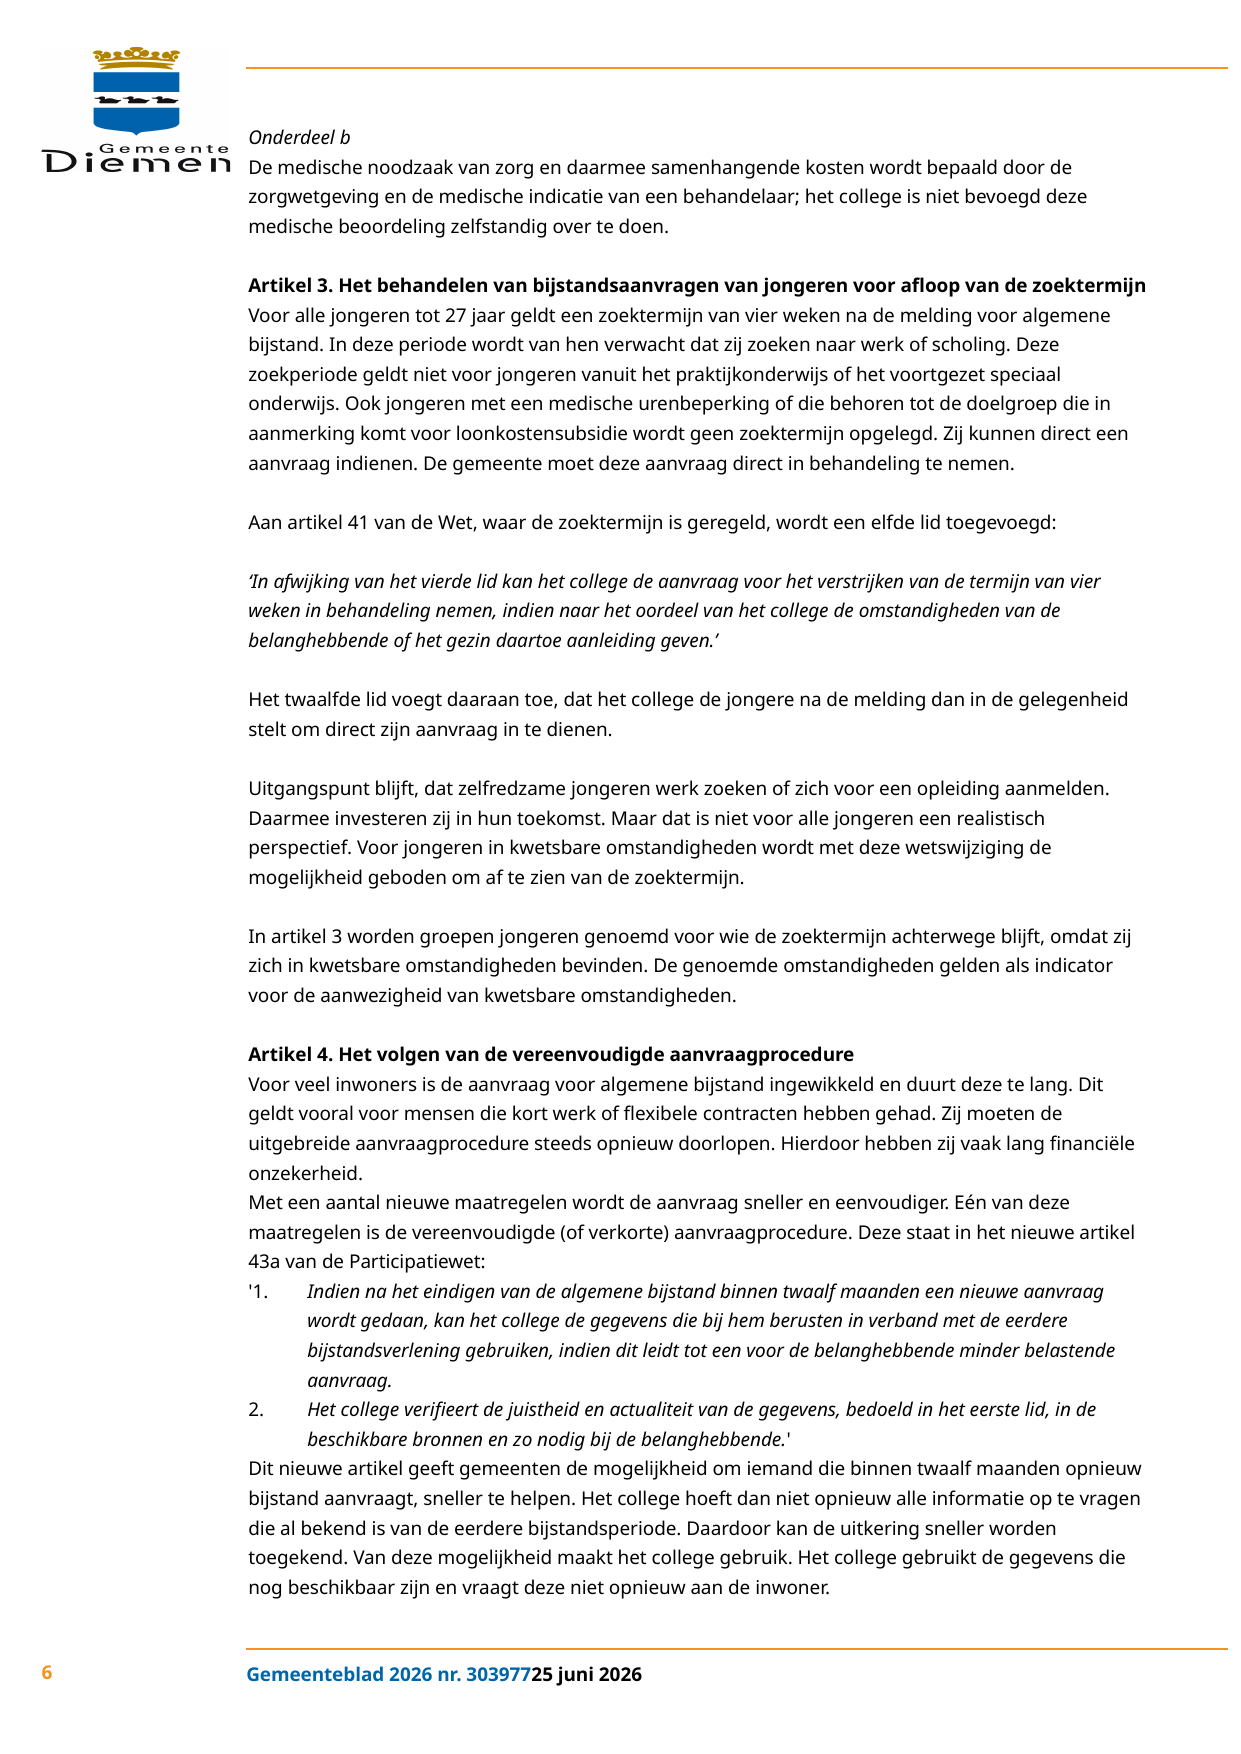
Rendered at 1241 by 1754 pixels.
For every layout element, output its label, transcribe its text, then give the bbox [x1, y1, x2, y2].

text Dit nieuwe artikel geeft gemeenten de mogelijkheid om iemand die binnen twaalf maanden opnieuw bijstand aanvraagt, sneller te helpen. Het college hoeft dan niet opnieuw alle informatie op te vragen die al bekend is van de eerdere bijstandsperiode. Daardoor kan de uitkering sneller worden toegekend. Van deze mogelijkheid maakt het college gebruik. Het college gebruikt de gegevens die nog beschikbaar zijn en vraagt deze niet opnieuw aan de inwoner. [248, 1456, 1152, 1600]
text De medische noodzaak van zorg en daarmee samenhangende kosten wordt bepaald door de zorgwetgeving en de medische indicatie van een behandelaar; het college is niet bevoegd deze medische beoordeling zelfstandig over te doen. [248, 154, 1152, 239]
text Uitgangspunt blijft, dat zelfredzame jongeren werk zoeken of zich voor een opleiding aanmelden. Daarmee investeren zij in hun toekomst. Maar dat is niet voor alle jongeren een realistisch perspectief. Voor jongeren in kwetsbare omstandigheden wordt met deze wetswijziging de mogelijkheid geboden om af te zien van de zoektermijn. [248, 775, 1152, 890]
text In artikel 3 worden groepen jongeren genoemd voor wie de zoektermijn achterwege blijft, omdat zij zich in kwetsbare omstandigheden bevinden. De genoemde omstandigheden gelden als indicator voor de aanwezigheid van kwetsbare omstandigheden. [248, 923, 1152, 1008]
text ‘In afwijking van het vierde lid kan het college de aanvraag voor het verstrijken van de termijn van vier weken in behandeling nemen, indien naar het oordeel van het college de omstandigheden van de belanghebbende of het gezin daartoe aanleiding geven.’ [248, 568, 1152, 653]
text Voor veel inwoners is de aanvraag voor algemene bijstand ingewikkeld en duurt deze te lang. Dit geldt vooral voor mensen die kort werk of flexibele contracten hebben gehad. Zij moeten de uitgebreide aanvraagprocedure steeds opnieuw doorlopen. Hierdoor hebben zij vaak lang financiële onzekerheid. [248, 1071, 1152, 1186]
text Aan artikel 41 van de Wet, waar de zoektermijn is geregeld, wordt een elfde lid toegevoegd: [248, 509, 1152, 535]
text Met een aantal nieuwe maatregelen wordt de aanvraag sneller en eenvoudiger. Eén van deze maatregelen is de vereenvoudigde (of verkorte) aanvraagprocedure. Deze staat in het nieuwe artikel 43a van de Participatiewet: [248, 1189, 1152, 1274]
text Voor alle jongeren tot 27 jaar geldt een zoektermijn van vier weken na de melding voor algemene bijstand. In deze periode wordt van hen verwacht dat zij zoeken naar werk of scholing. Deze zoekperiode geldt niet voor jongeren vanuit het praktijkonderwijs of het voortgezet speciaal onderwijs. Ook jongeren met een medische urenbeperking of die behoren tot de doelgroep die in aanmerking komt voor loonkostensubsidie wordt geen zoektermijn opgelegd. Zij kunnen direct een aanvraag indienen. De gemeente moet deze aanvraag direct in behandeling te nemen. [248, 302, 1152, 476]
text Het twaalfde lid voegt daaraan toe, dat het college de jongere na de melding dan in de gelegenheid stelt om direct zijn aanvraag in te dienen. [248, 686, 1152, 742]
picture [41, 47, 231, 172]
text Onderdeel b [248, 124, 1152, 150]
list Indien na het eindigen van de algemene bijstand binnen twaalf maanden een nieuwe aanvraag wordt gedaan, kan het college de gegevens die bij hem berusten in verband met de eerdere bijstandsverlening gebruiken, indien dit leidt tot een voor de belanghebbende minder belastende aanvraag. [248, 1278, 1152, 1393]
text Artikel 3. Het behandelen van bijstandsaanvragen van jongeren voor afloop van de zoektermijn [248, 272, 1152, 298]
text Artikel 4. Het volgen van de vereenvoudigde aanvraagprocedure [248, 1041, 1152, 1067]
list Het college verifieert de juistheid en actualiteit van de gegevens, bedoeld in het eerste lid, in de beschikbare bronnen en zo nodig bij de belanghebbende.' [248, 1396, 1152, 1452]
